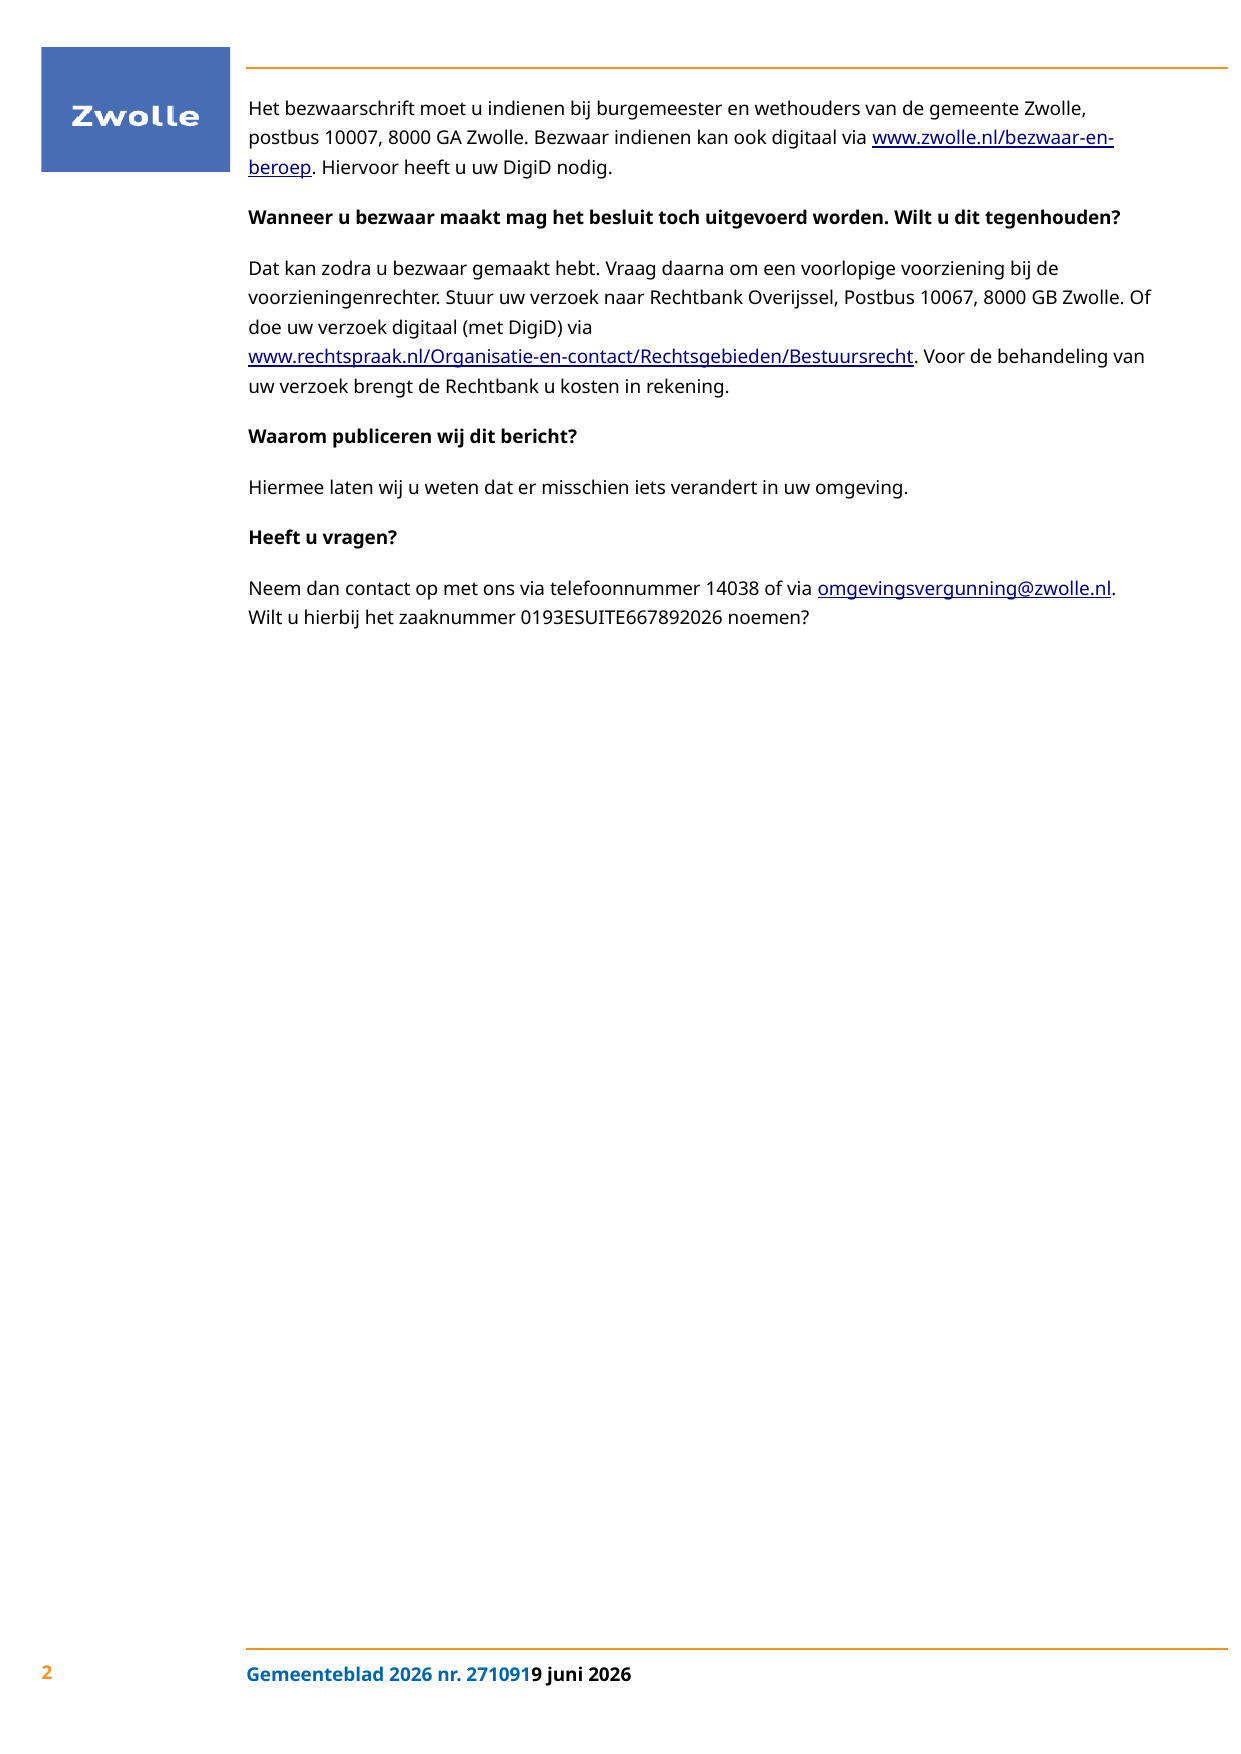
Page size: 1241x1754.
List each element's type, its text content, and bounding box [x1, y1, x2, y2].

text Heeft u vragen? [248, 524, 1152, 550]
picture [41, 47, 231, 172]
text Dat kan zodra u bezwaar gemaakt hebt. Vraag daarna om een voorlopige voorziening bij de voorzieningenrechter. Stuur uw verzoek naar Rechtbank Overijssel, Postbus 10067, 8000 GB Zwolle. Of doe uw verzoek digitaal (met DigiD) via www.rechtspraak.nl/Organisatie-en-contact/Rechtsgebieden/Bestuursrecht. Voor de behandeling van uw verzoek brengt de Rechtbank u kosten in rekening. [248, 255, 1152, 399]
text Wanneer u bezwaar maakt mag het besluit toch uitgevoerd worden. Wilt u dit tegenhouden? [248, 204, 1152, 230]
text Hiermee laten wij u weten dat er misschien iets verandert in uw omgeving. [248, 474, 1152, 500]
text Het bezwaarschrift moet u indienen bij burgemeester en wethouders van de gemeente Zwolle, postbus 10007, 8000 GA Zwolle. Bezwaar indienen kan ook digitaal via www.zwolle.nl/bezwaar-en-beroep. Hiervoor heeft u uw DigiD nodig. [248, 95, 1152, 180]
text Waarom publiceren wij dit bericht? [248, 423, 1152, 449]
text Neem dan contact op met ons via telefoonnummer 14038 of via omgevingsvergunning@zwolle.nl. Wilt u hierbij het zaaknummer 0193ESUITE667892026 noemen? [248, 575, 1152, 630]
